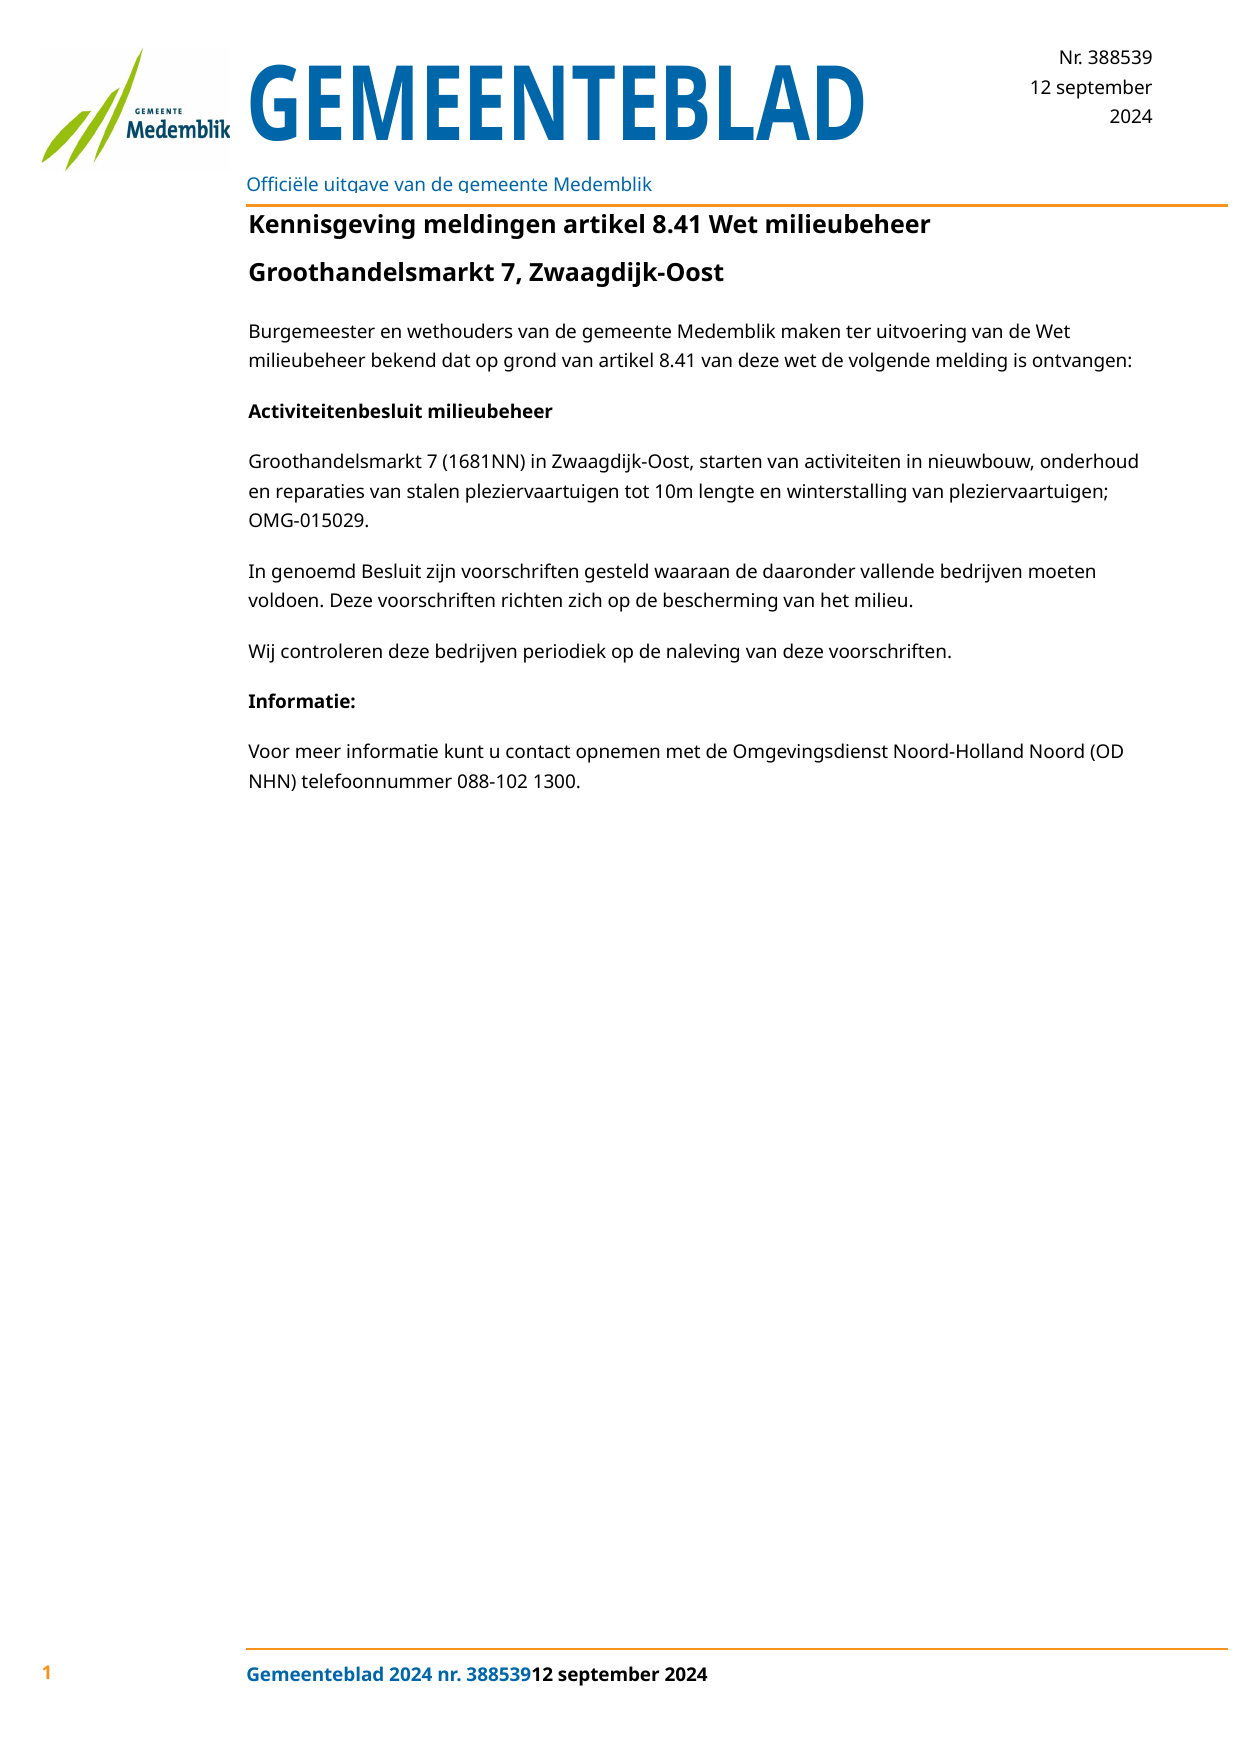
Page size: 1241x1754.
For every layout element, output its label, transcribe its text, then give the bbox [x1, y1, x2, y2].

text Activiteitenbesluit milieubeheer [248, 398, 1152, 424]
text Wij controleren deze bedrijven periodiek op de naleving van deze voorschriften. [248, 638, 1152, 664]
picture [41, 47, 231, 172]
text In genoemd Besluit zijn voorschriften gesteld waaraan de daaronder vallende bedrijven moeten voldoen. Deze voorschriften richten zich op de bescherming van het milieu. [248, 558, 1152, 613]
text Informatie: [248, 688, 1152, 714]
text Burgemeester en wethouders van de gemeente Medemblik maken ter uitvoering van de Wet milieubeheer bekend dat op grond van artikel 8.41 van deze wet de volgende melding is ontvangen: [248, 318, 1152, 373]
text Voor meer informatie kunt u contact opnemen met de Omgevingsdienst Noord-Holland Noord (OD NHN) telefoonnummer 088-102 1300. [248, 739, 1152, 794]
text Kennisgeving meldingen artikel 8.41 Wet milieubeheer Groothandelsmarkt 7, Zwaagdijk-Oost [248, 207, 1152, 288]
text Groothandelsmarkt 7 (1681NN) in Zwaagdijk-Oost, starten van activiteiten in nieuwbouw, onderhoud en reparaties van stalen pleziervaartuigen tot 10m lengte en winterstalling van pleziervaartuigen; OMG-015029. [248, 448, 1152, 533]
